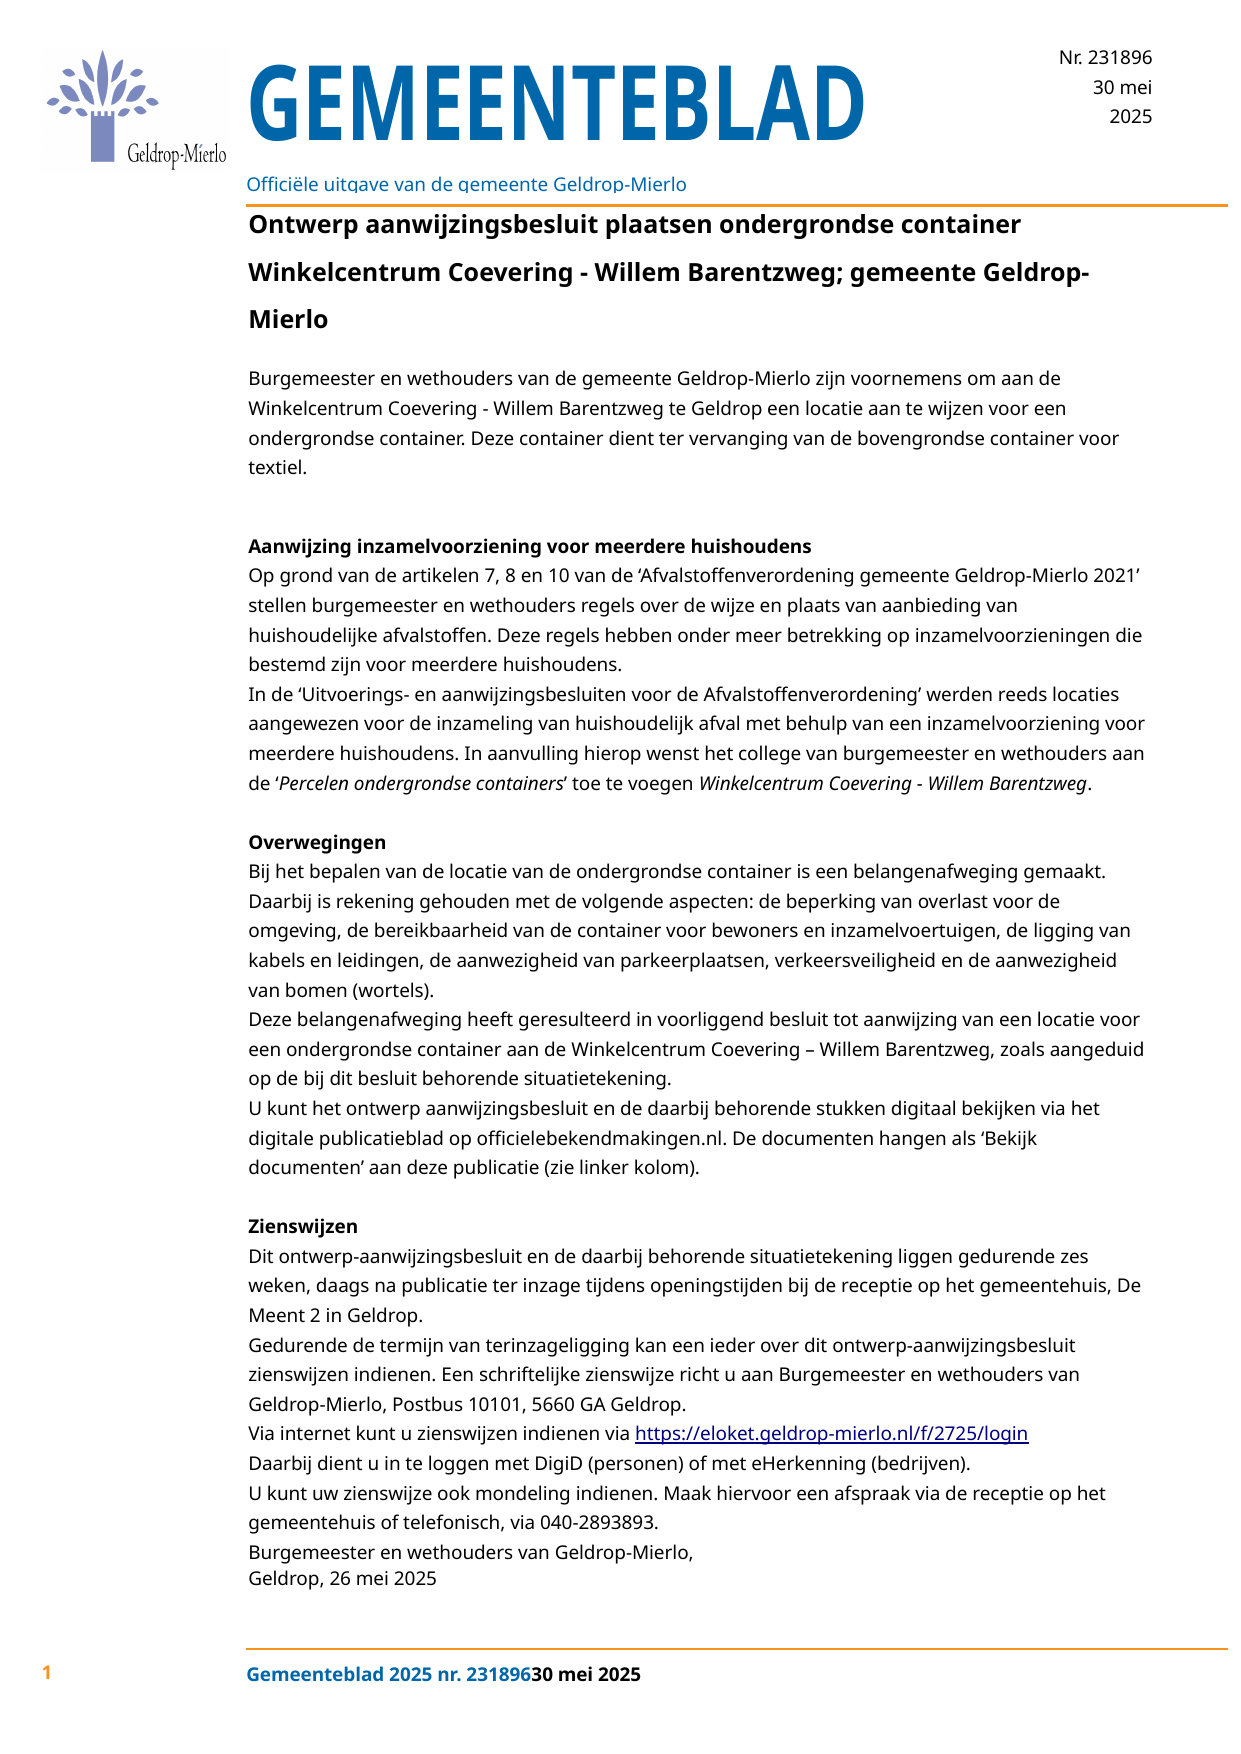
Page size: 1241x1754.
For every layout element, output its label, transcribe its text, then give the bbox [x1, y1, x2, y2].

text Daarbij dient u in te loggen met DigiD (personen) of met eHerkenning (bedrijven). [248, 1450, 1152, 1476]
text Burgemeester en wethouders van Geldrop-Mierlo, [248, 1539, 1152, 1565]
text Ontwerp aanwijzingsbesluit plaatsen ondergrondse container Winkelcentrum Coevering - Willem Barentzweg; gemeente Geldrop-Mierlo [248, 207, 1152, 336]
text Gedurende de termijn van terinzageligging kan een ieder over dit ontwerp-aanwijzingsbesluit zienswijzen indienen. Een schriftelijke zienswijze richt u aan Burgemeester en wethouders van Geldrop-Mierlo, Postbus 10101, 5660 GA Geldrop. [248, 1332, 1152, 1417]
text U kunt het ontwerp aanwijzingsbesluit en de daarbij behorende stukken digitaal bekijken via het digitale publicatieblad op officielebekendmakingen.nl. De documenten hangen als ‘Bekijk documenten’ aan deze publicatie (zie linker kolom). [248, 1095, 1152, 1180]
text Dit ontwerp-aanwijzingsbesluit en de daarbij behorende situatietekening liggen gedurende zes weken, daags na publicatie ter inzage tijdens openingstijden bij de receptie op het gemeentehuis, De Meent 2 in Geldrop. [248, 1243, 1152, 1328]
picture [41, 47, 231, 172]
text Aanwijzing inzamelvoorziening voor meerdere huishoudens [248, 533, 1152, 559]
text U kunt uw zienswijze ook mondeling indienen. Maak hiervoor een afspraak via de receptie op het gemeentehuis of telefonisch, via 040-2893893. [248, 1480, 1152, 1535]
text Overwegingen [248, 829, 1152, 855]
text Deze belangenafweging heeft geresulteerd in voorliggend besluit tot aanwijzing van een locatie voor een ondergrondse container aan de Winkelcentrum Coevering – Willem Barentzweg, zoals aangeduid op de bij dit besluit behorende situatietekening. [248, 1006, 1152, 1091]
text Burgemeester en wethouders van de gemeente Geldrop-Mierlo zijn voornemens om aan de Winkelcentrum Coevering - Willem Barentzweg te Geldrop een locatie aan te wijzen voor een ondergrondse container. Deze container dient ter vervanging van de bovengrondse container voor textiel. [248, 366, 1152, 480]
text Bij het bepalen van de locatie van de ondergrondse container is een belangenafweging gemaakt. Daarbij is rekening gehouden met de volgende aspecten: de beperking van overlast voor de omgeving, de bereikbaarheid van de container voor bewoners en inzamelvoertuigen, de ligging van kabels en leidingen, de aanwezigheid van parkeerplaatsen, verkeersveiligheid en de aanwezigheid van bomen (wortels). [248, 858, 1152, 1003]
text Op grond van de artikelen 7, 8 en 10 van de ‘Afvalstoffenverordening gemeente Geldrop-Mierlo 2021’ stellen burgemeester en wethouders regels over de wijze en plaats van aanbieding van huishoudelijke afvalstoffen. Deze regels hebben onder meer betrekking op inzamelvoorzieningen die bestemd zijn voor meerdere huishoudens. [248, 563, 1152, 677]
text Geldrop, 26 mei 2025 [248, 1565, 1152, 1590]
text Zienswijzen [248, 1213, 1152, 1239]
text In de ‘Uitvoerings- en aanwijzingsbesluiten voor de Afvalstoffenverordening’ werden reeds locaties aangewezen voor de inzameling van huishoudelijk afval met behulp van een inzamelvoorziening voor meerdere huishoudens. In aanvulling hierop wenst het college van burgemeester en wethouders aan de ‘Percelen ondergrondse containers’ toe te voegen Winkelcentrum Coevering - Willem Barentzweg. [248, 681, 1152, 796]
text Via internet kunt u zienswijzen indienen via https://eloket.geldrop-mierlo.nl/f/2725/login [248, 1421, 1152, 1446]
